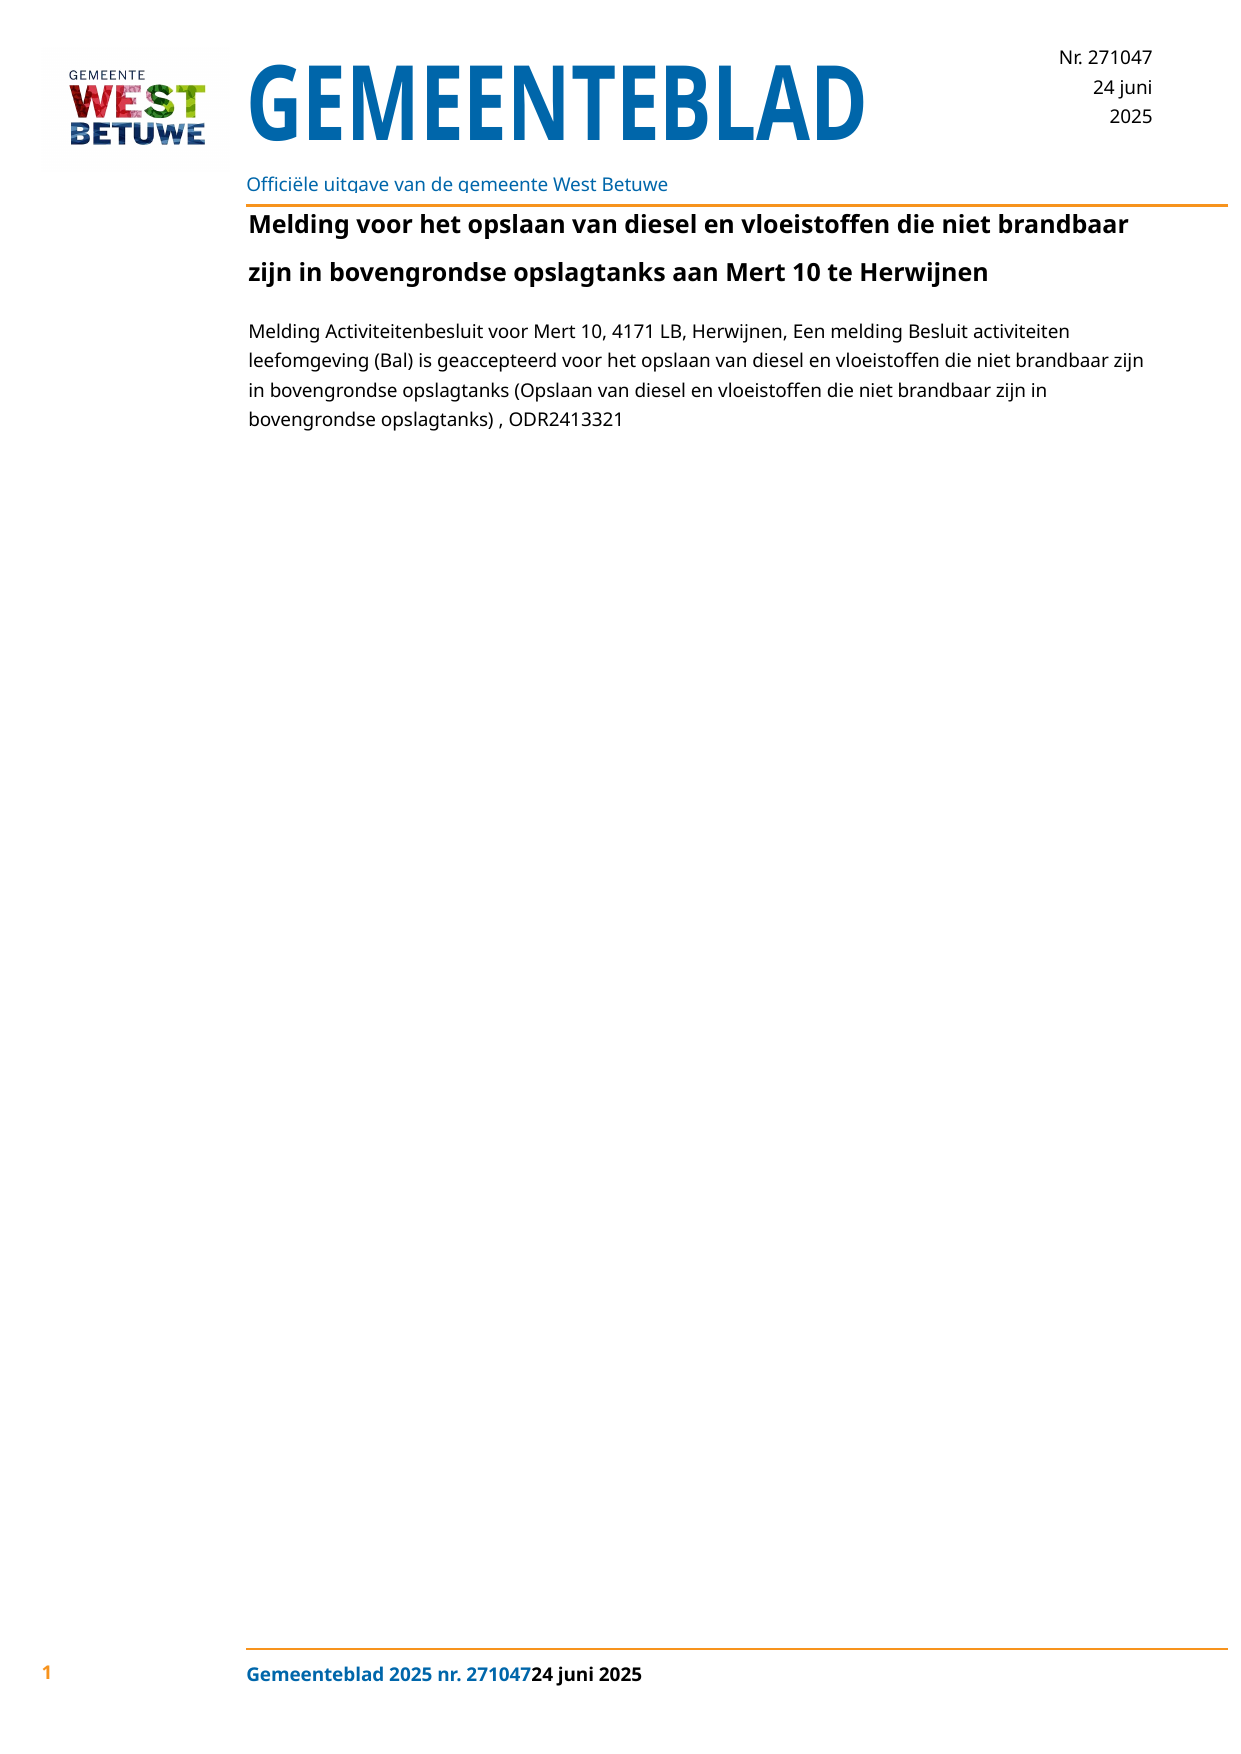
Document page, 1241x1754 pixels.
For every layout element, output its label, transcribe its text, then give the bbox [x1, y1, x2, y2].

text Melding Activiteitenbesluit voor Mert 10, 4171 LB, Herwijnen, Een melding Besluit activiteiten leefomgeving (Bal) is geaccepteerd voor het opslaan van diesel en vloeistoffen die niet brandbaar zijn in bovengrondse opslagtanks (Opslaan van diesel en vloeistoffen die niet brandbaar zijn in bovengrondse opslagtanks) , ODR2413321 [248, 318, 1152, 432]
picture [41, 47, 231, 172]
text Melding voor het opslaan van diesel en vloeistoffen die niet brandbaar zijn in bovengrondse opslagtanks aan Mert 10 te Herwijnen [248, 207, 1152, 288]
